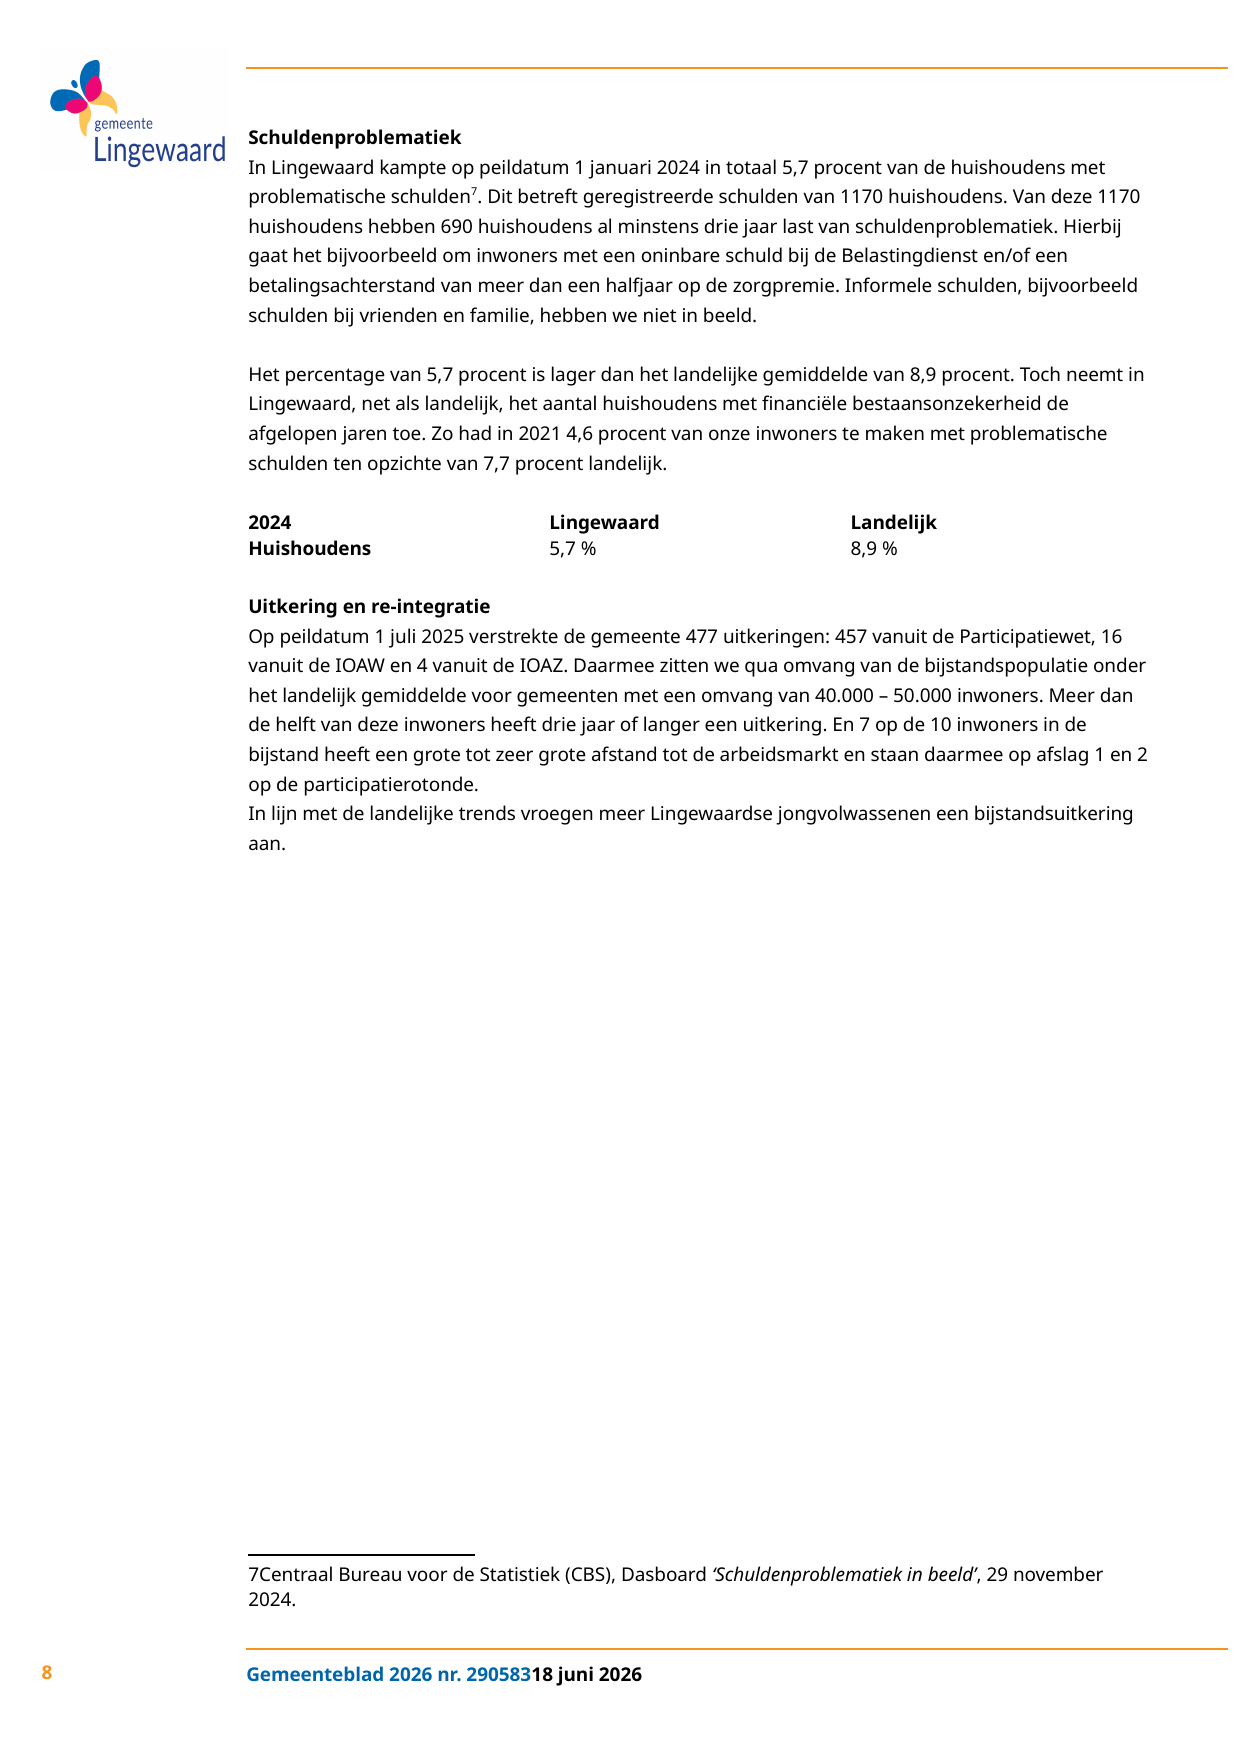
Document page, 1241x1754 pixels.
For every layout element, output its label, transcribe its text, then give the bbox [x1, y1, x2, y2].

table_cell 5,7 % [549, 535, 850, 561]
text Het percentage van 5,7 procent is lager dan het landelijke gemiddelde van 8,9 procent. Toch neemt in Lingewaard, net als landelijk, het aantal huishoudens met financiële bestaansonzekerheid de afgelopen jaren toe. Zo had in 2021 4,6 procent van onze inwoners te maken met problematische schulden ten opzichte van 7,7 procent landelijk. [248, 361, 1152, 476]
table_cell 8,9 % [850, 535, 1152, 561]
text Centraal Bureau voor de Statistiek (CBS), Dasboard ‘Schuldenproblematiek in beeld’, 29 november 2024. [248, 1561, 1152, 1612]
table_header 2024 [248, 509, 549, 535]
text Uitkering en re-integratie [248, 593, 1152, 619]
text In Lingewaard kampte op peildatum 1 januari 2024 in totaal 5,7 procent van de huishoudens met problematische schulden. Dit betreft geregistreerde schulden van 1170 huishoudens. Van deze 1170 huishoudens hebben 690 huishoudens al minstens drie jaar last van schuldenproblematiek. Hierbij gaat het bijvoorbeeld om inwoners met een oninbare schuld bij de Belastingdienst en/of een betalingsachterstand van meer dan een halfjaar op de zorgpremie. Informele schulden, bijvoorbeeld schulden bij vrienden en familie, hebben we niet in beeld. [248, 154, 1152, 328]
text In lijn met de landelijke trends vroegen meer Lingewaardse jongvolwassenen een bijstandsuitkering aan. [248, 800, 1152, 856]
table_header Landelijk [850, 509, 1152, 535]
text Schuldenproblematiek [248, 124, 1152, 150]
text Op peildatum 1 juli 2025 verstrekte de gemeente 477 uitkeringen: 457 vanuit de Participatiewet, 16 vanuit de IOAW en 4 vanuit de IOAZ. Daarmee zitten we qua omvang van de bijstandspopulatie onder het landelijk gemiddelde voor gemeenten met een omvang van 40.000 – 50.000 inwoners. Meer dan de helft van deze inwoners heeft drie jaar of langer een uitkering. En 7 op de 10 inwoners in de bijstand heeft een grote tot zeer grote afstand tot de arbeidsmarkt en staan daarmee op afslag 1 en 2 op de participatierotonde. [248, 623, 1152, 797]
table_cell Huishoudens [248, 535, 549, 561]
table_header Lingewaard [549, 509, 850, 535]
picture [41, 47, 231, 172]
